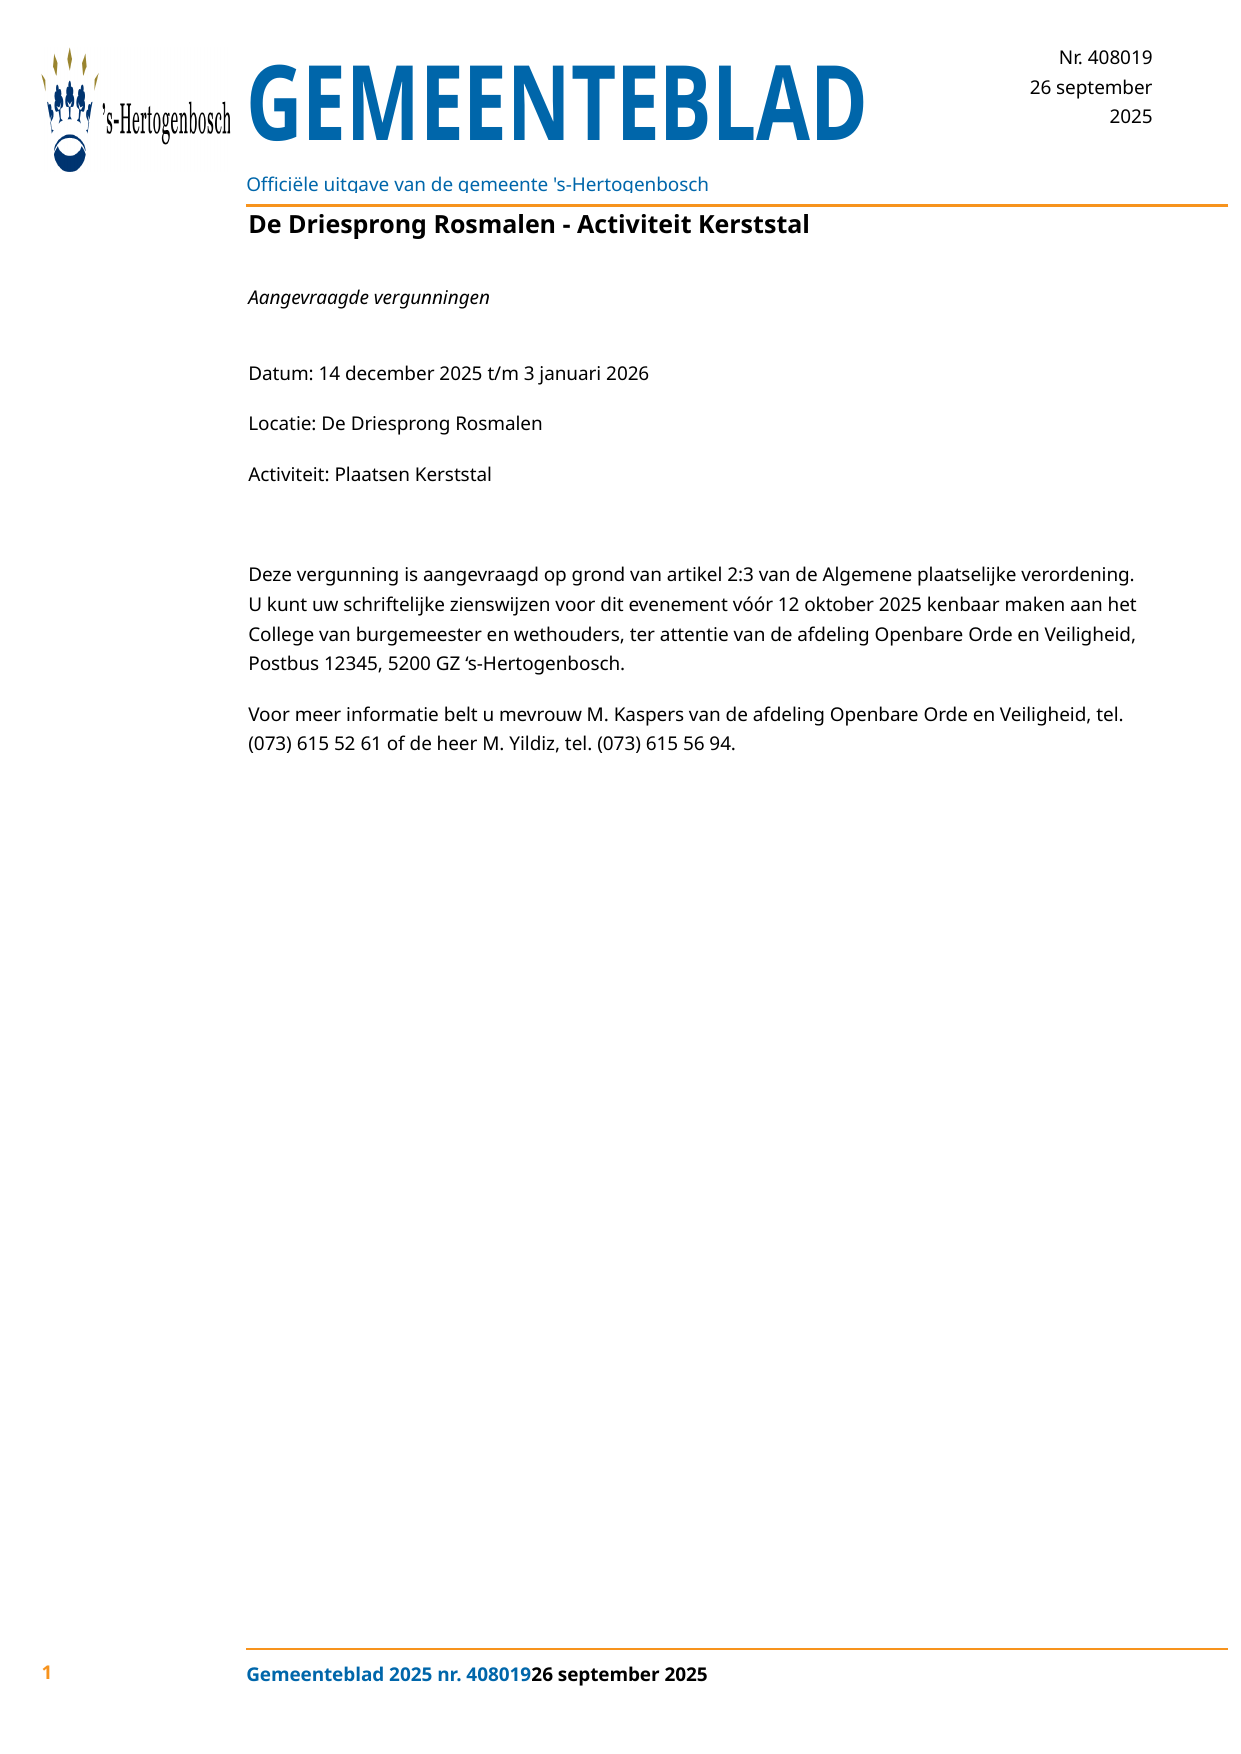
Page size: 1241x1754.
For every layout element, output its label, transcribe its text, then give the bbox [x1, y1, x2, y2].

text Activiteit: Plaatsen Kerststal [248, 461, 1152, 487]
text Datum: 14 december 2025 t/m 3 januari 2026 [248, 360, 1152, 386]
text Deze vergunning is aangevraagd op grond van artikel 2:3 van de Algemene plaatselijke verordening. U kunt uw schriftelijke zienswijzen voor dit evenement vóór 12 oktober 2025 kenbaar maken aan het College van burgemeester en wethouders, ter attentie van de afdeling Openbare Orde en Veiligheid, Postbus 12345, 5200 GZ ‘s-Hertogenbosch. [248, 562, 1152, 676]
text Aangevraagde vergunningen [248, 284, 1152, 309]
text Voor meer informatie belt u mevrouw M. Kaspers van de afdeling Openbare Orde en Veiligheid, tel. (073) 615 52 61 of de heer M. Yildiz, tel. (073) 615 56 94. [248, 701, 1152, 756]
text Locatie: De Driesprong Rosmalen [248, 410, 1152, 436]
picture [41, 47, 231, 172]
text De Driesprong Rosmalen - Activiteit Kerststal [248, 207, 1152, 241]
